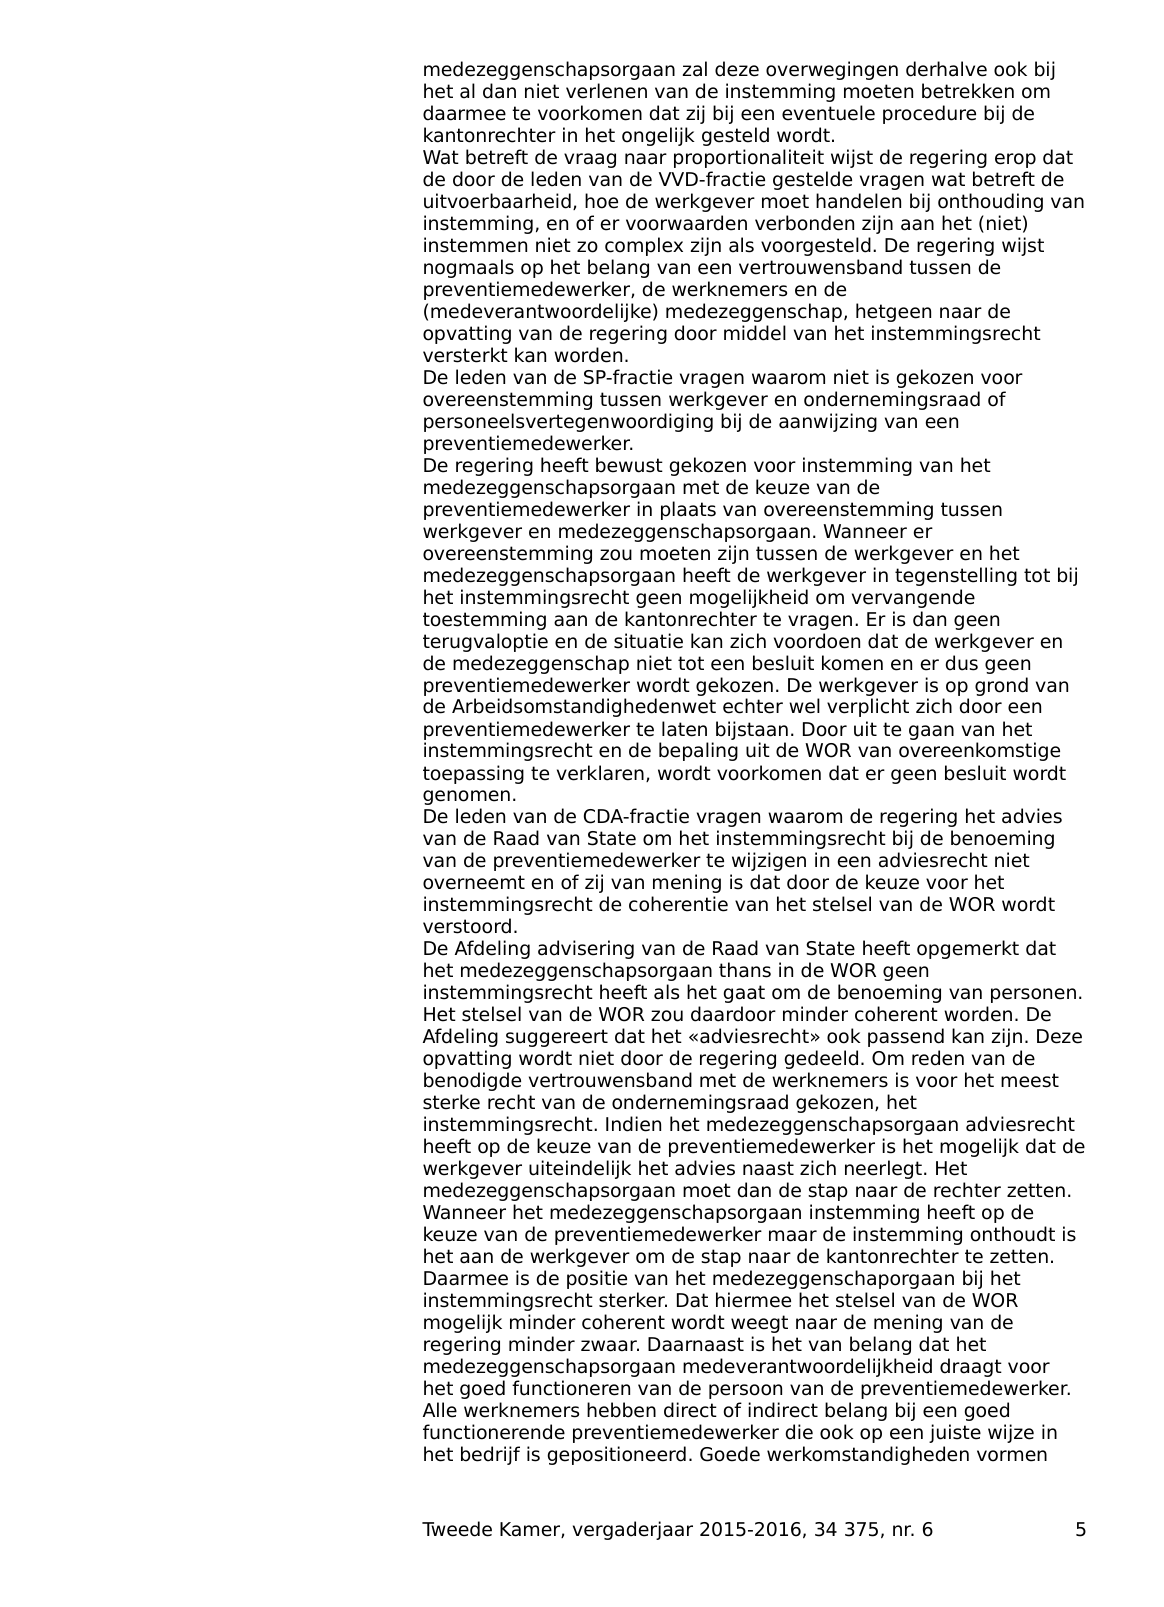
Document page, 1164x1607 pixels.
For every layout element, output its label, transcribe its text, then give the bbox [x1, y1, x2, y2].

text medezeggenschapsorgaan zal deze overwegingen derhalve ook bij het al dan niet verlenen van de instemming moeten betrekken om daarmee te voorkomen dat zij bij een eventuele procedure bij de kantonrechter in het ongelijk gesteld wordt. [422, 59, 1087, 147]
text Wat betreft de vraag naar proportionaliteit wijst de regering erop dat de door de leden van de VVD-fractie gestelde vragen wat betreft de uitvoerbaarheid, hoe de werkgever moet handelen bij onthouding van instemming, en of er voorwaarden verbonden zijn aan het (niet) instemmen niet zo complex zijn als voorgesteld. De regering wijst nogmaals op het belang van een vertrouwensband tussen de preventiemedewerker, de werknemers en de (medeverantwoordelijke) medezeggenschap, hetgeen naar de opvatting van de regering door middel van het instemmingsrecht versterkt kan worden. [422, 147, 1087, 367]
text De leden van de CDA-fractie vragen waarom de regering het advies van de Raad van State om het instemmingsrecht bij de benoeming van de preventiemedewerker te wijzigen in een adviesrecht niet overneemt en of zij van mening is dat door de keuze voor het instemmingsrecht de coherentie van het stelsel van de WOR wordt verstoord. [422, 806, 1087, 938]
text De regering heeft bewust gekozen voor instemming van het medezeggenschapsorgaan met de keuze van de preventiemedewerker in plaats van overeenstemming tussen werkgever en medezeggenschapsorgaan. Wanneer er overeenstemming zou moeten zijn tussen de werkgever en het medezeggenschapsorgaan heeft de werkgever in tegenstelling tot bij het instemmingsrecht geen mogelijkheid om vervangende toestemming aan de kantonrechter te vragen. Er is dan geen terugvaloptie en de situatie kan zich voordoen dat de werkgever en de medezeggenschap niet tot een besluit komen en er dus geen preventiemedewerker wordt gekozen. De werkgever is op grond van de Arbeidsomstandighedenwet echter wel verplicht zich door een preventiemedewerker te laten bijstaan. Door uit te gaan van het instemmingsrecht en de bepaling uit de WOR van overeenkomstige toepassing te verklaren, wordt voorkomen dat er geen besluit wordt genomen. [422, 455, 1087, 806]
text De leden van de SP-fractie vragen waarom niet is gekozen voor overeenstemming tussen werkgever en ondernemingsraad of personeelsvertegenwoordiging bij de aanwijzing van een preventiemedewerker. [422, 367, 1087, 455]
text De Afdeling advisering van de Raad van State heeft opgemerkt dat het medezeggenschapsorgaan thans in de WOR geen instemmingsrecht heeft als het gaat om de benoeming van personen. Het stelsel van de WOR zou daardoor minder coherent worden. De Afdeling suggereert dat het «adviesrecht» ook passend kan zijn. Deze opvatting wordt niet door de regering gedeeld. Om reden van de benodigde vertrouwensband met de werknemers is voor het meest sterke recht van de ondernemingsraad gekozen, het instemmingsrecht. Indien het medezeggenschapsorgaan adviesrecht heeft op de keuze van de preventiemedewerker is het mogelijk dat de werkgever uiteindelijk het advies naast zich neerlegt. Het medezeggenschapsorgaan moet dan de stap naar de rechter zetten. Wanneer het medezeggenschapsorgaan instemming heeft op de keuze van de preventiemedewerker maar de instemming onthoudt is het aan de werkgever om de stap naar de kantonrechter te zetten. Daarmee is de positie van het medezeggenschaporgaan bij het instemmingsrecht sterker. Dat hiermee het stelsel van de WOR mogelijk minder coherent wordt weegt naar de mening van de regering minder zwaar. Daarnaast is het van belang dat het medezeggenschapsorgaan medeverantwoordelijkheid draagt voor het goed functioneren van de persoon van de preventiemedewerker. Alle werknemers hebben direct of indirect belang bij een goed functionerende preventiemedewerker die ook op een juiste wijze in het bedrijf is gepositioneerd. Goede werkomstandigheden vormen [422, 938, 1087, 1466]
